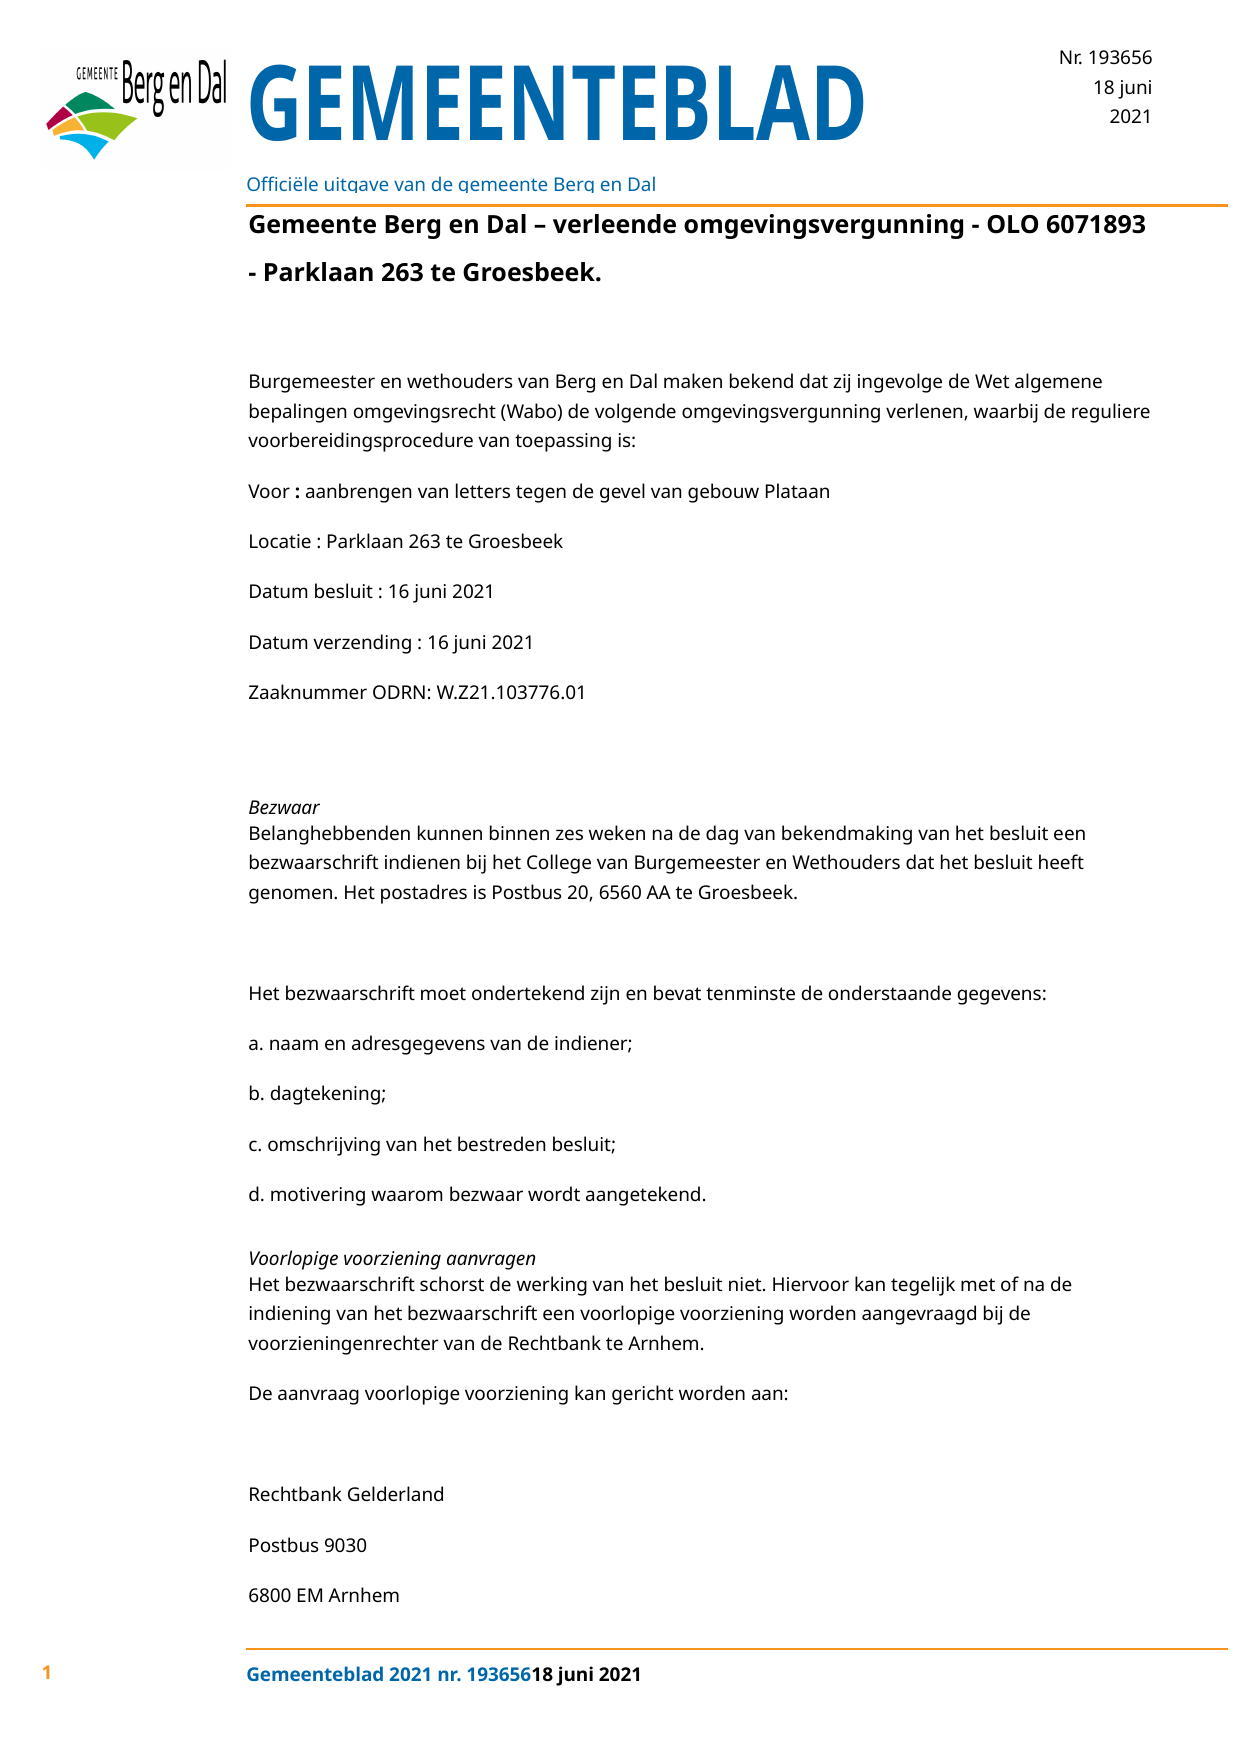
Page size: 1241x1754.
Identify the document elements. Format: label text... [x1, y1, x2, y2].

text 6800 EM Arnhem [248, 1582, 1152, 1608]
text Rechtbank Gelderland [248, 1481, 1152, 1507]
text Het bezwaarschrift moet ondertekend zijn en bevat tenminste de onderstaande gegevens: [248, 980, 1152, 1005]
text Gemeente Berg en Dal – verleende omgevingsvergunning - OLO 6071893 - Parklaan 263 te Groesbeek. [248, 207, 1152, 288]
text Locatie : Parklaan 263 te Groesbeek [248, 528, 1152, 554]
text a. naam en adresgegevens van de indiener; [248, 1030, 1152, 1056]
text Voor : aanbrengen van letters tegen de gevel van gebouw Plataan [248, 478, 1152, 504]
text Datum verzending : 16 juni 2021 [248, 629, 1152, 655]
text Burgemeester en wethouders van Berg en Dal maken bekend dat zij ingevolge de Wet algemene bepalingen omgevingsrecht (Wabo) de volgende omgevingsvergunning verlenen, waarbij de reguliere voorbereidingsprocedure van toepassing is: [248, 368, 1152, 453]
text De aanvraag voorlopige voorziening kan gericht worden aan: [248, 1381, 1152, 1406]
text Het bezwaarschrift schorst de werking van het besluit niet. Hiervoor kan tegelijk met of na de indiening van het bezwaarschrift een voorlopige voorziening worden aangevraagd bij de voorzieningenrechter van de Rechtbank te Arnhem. [248, 1271, 1152, 1356]
text Bezwaar [248, 794, 1152, 820]
text Postbus 9030 [248, 1532, 1152, 1558]
text Zaaknummer ODRN: W.Z21.103776.01 [248, 679, 1152, 705]
picture [41, 47, 231, 172]
text d. motivering waarom bezwaar wordt aangetekend. [248, 1181, 1152, 1207]
text c. omschrijving van het bestreden besluit; [248, 1131, 1152, 1157]
text Voorlopige voorziening aanvragen [248, 1245, 1152, 1271]
text Datum besluit : 16 juni 2021 [248, 579, 1152, 604]
text Belanghebbenden kunnen binnen zes weken na de dag van bekendmaking van het besluit een bezwaarschrift indienen bij het College van Burgemeester en Wethouders dat het besluit heeft genomen. Het postadres is Postbus 20, 6560 AA te Groesbeek. [248, 820, 1152, 904]
text b. dagtekening; [248, 1081, 1152, 1106]
